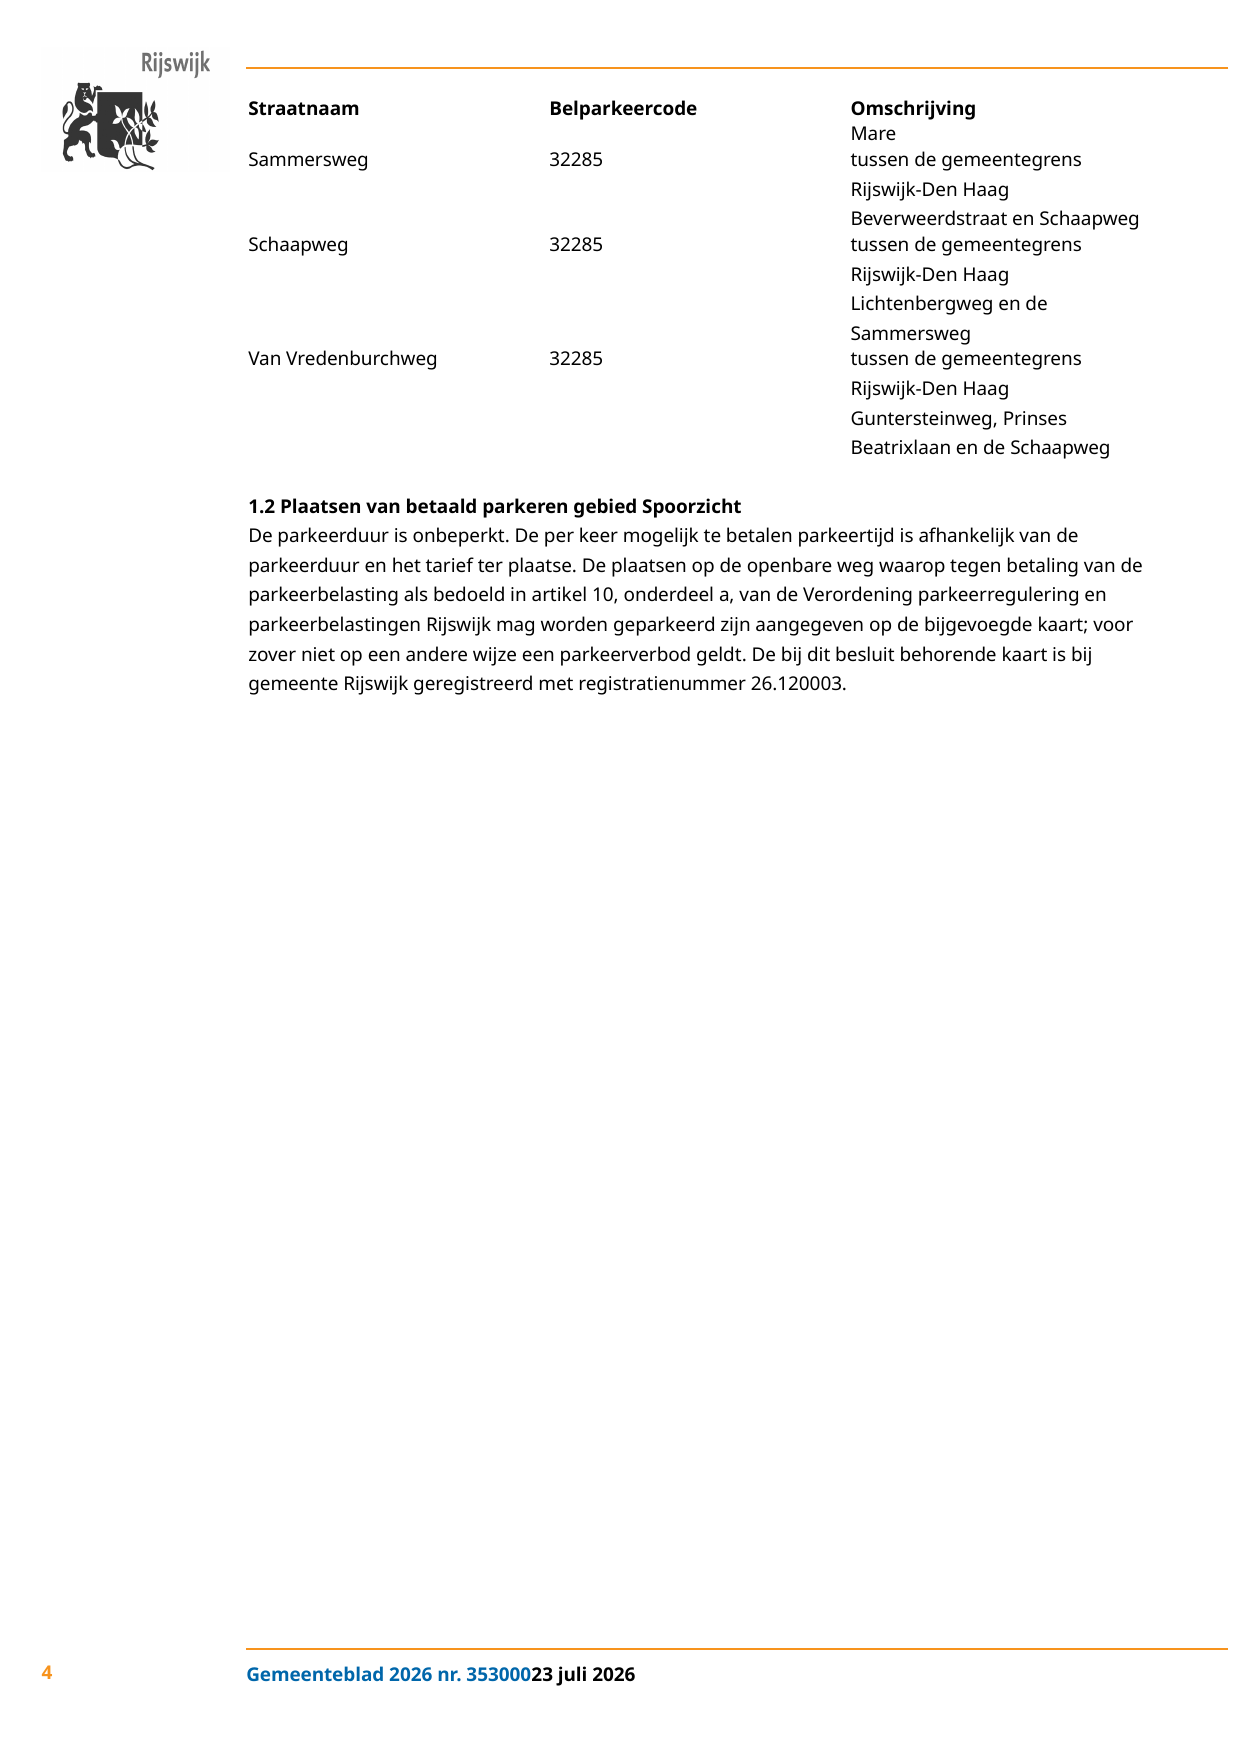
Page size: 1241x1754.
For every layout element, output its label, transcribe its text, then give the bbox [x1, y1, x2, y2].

table_cell Van Vredenburchweg [248, 346, 549, 460]
text De parkeerduur is onbeperkt. De per keer mogelijk te betalen parkeertijd is afhankelijk van de parkeerduur en het tarief ter plaatse. De plaatsen op de openbare weg waarop tegen betaling van de parkeerbelasting als bedoeld in artikel 10, onderdeel a, van de Verordening parkeerregulering en parkeerbelastingen Rijswijk mag worden geparkeerd zijn aangegeven op de bijgevoegde kaart; voor zover niet op een andere wijze een parkeerverbod geldt. De bij dit besluit behorende kaart is bij gemeente Rijswijk geregistreerd met registratienummer 26.120003. [248, 522, 1152, 696]
table_header Straatnaam [248, 95, 549, 121]
table_cell Mare [850, 121, 1152, 146]
table_cell [549, 121, 850, 146]
table_cell Schaapweg [248, 231, 549, 346]
table_cell tussen de gemeentegrens Rijswijk-Den Haag Guntersteinweg, Prinses Beatrixlaan en de Schaapweg [850, 346, 1152, 460]
table_header Omschrijving [850, 95, 1152, 121]
table_cell 32285 [549, 231, 850, 346]
picture [41, 47, 231, 172]
text 1.2 Plaatsen van betaald parkeren gebied Spoorzicht [248, 493, 1152, 519]
table_cell Sammersweg [248, 146, 549, 231]
table_cell tussen de gemeentegrens Rijswijk-Den Haag Beverweerdstraat en Schaapweg [850, 146, 1152, 231]
table_cell 32285 [549, 346, 850, 460]
table_cell [248, 121, 549, 146]
table_header Belparkeercode [549, 95, 850, 121]
table_cell tussen de gemeentegrens Rijswijk-Den Haag Lichtenbergweg en de Sammersweg [850, 231, 1152, 346]
table_cell 32285 [549, 146, 850, 231]
